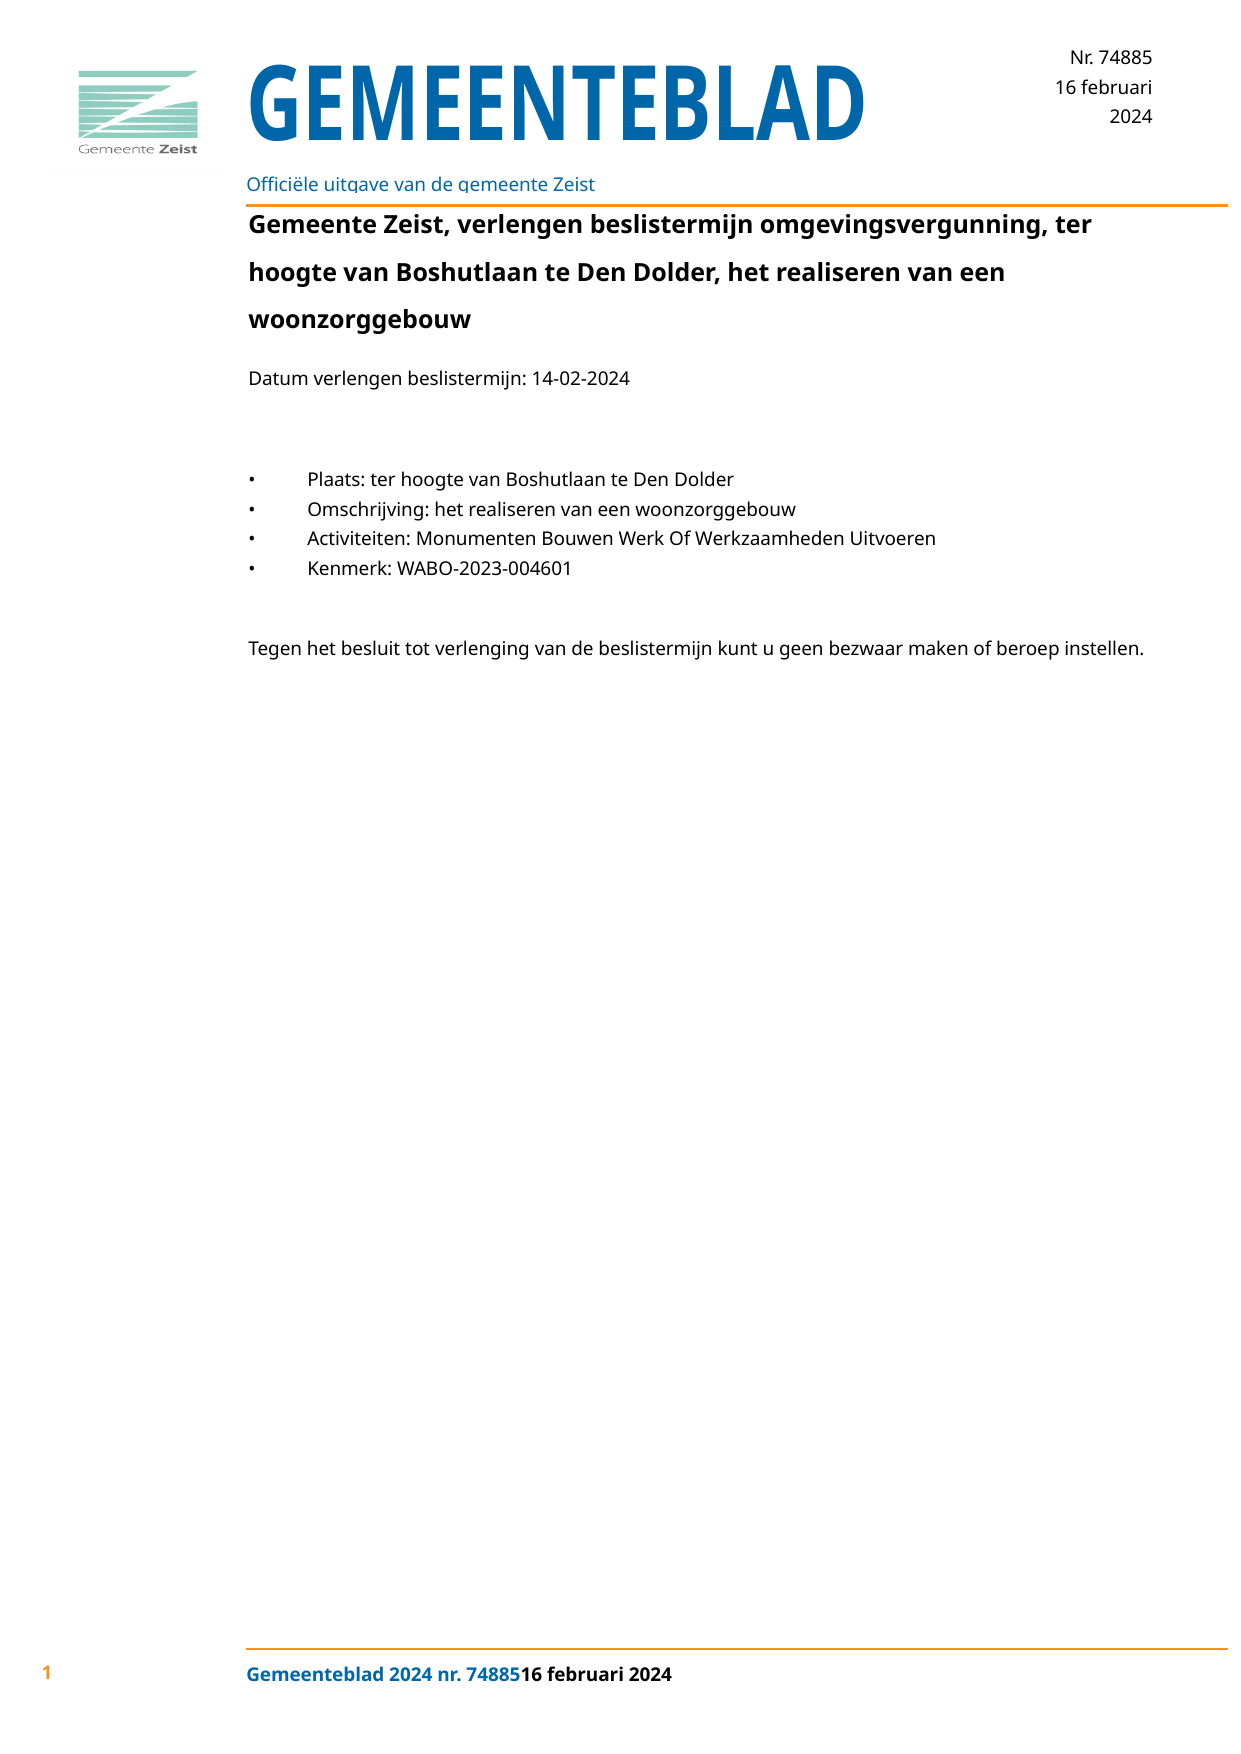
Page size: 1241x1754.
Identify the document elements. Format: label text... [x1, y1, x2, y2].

text Tegen het besluit tot verlenging van de beslistermijn kunt u geen bezwaar maken of beroep instellen. [248, 635, 1152, 661]
list Omschrijving: het realiseren van een woonzorggebouw [248, 496, 1152, 522]
picture [41, 47, 231, 172]
list Plaats: ter hoogte van Boshutlaan te Den Dolder [248, 466, 1152, 492]
list Activiteiten: Monumenten Bouwen Werk Of Werkzaamheden Uitvoeren [248, 526, 1152, 551]
list Kenmerk: WABO-2023-004601 [248, 555, 1152, 581]
text Datum verlengen beslistermijn: 14-02-2024 [248, 366, 1152, 391]
text Gemeente Zeist, verlengen beslistermijn omgevingsvergunning, ter hoogte van Boshutlaan te Den Dolder, het realiseren van een woonzorggebouw [248, 207, 1152, 336]
